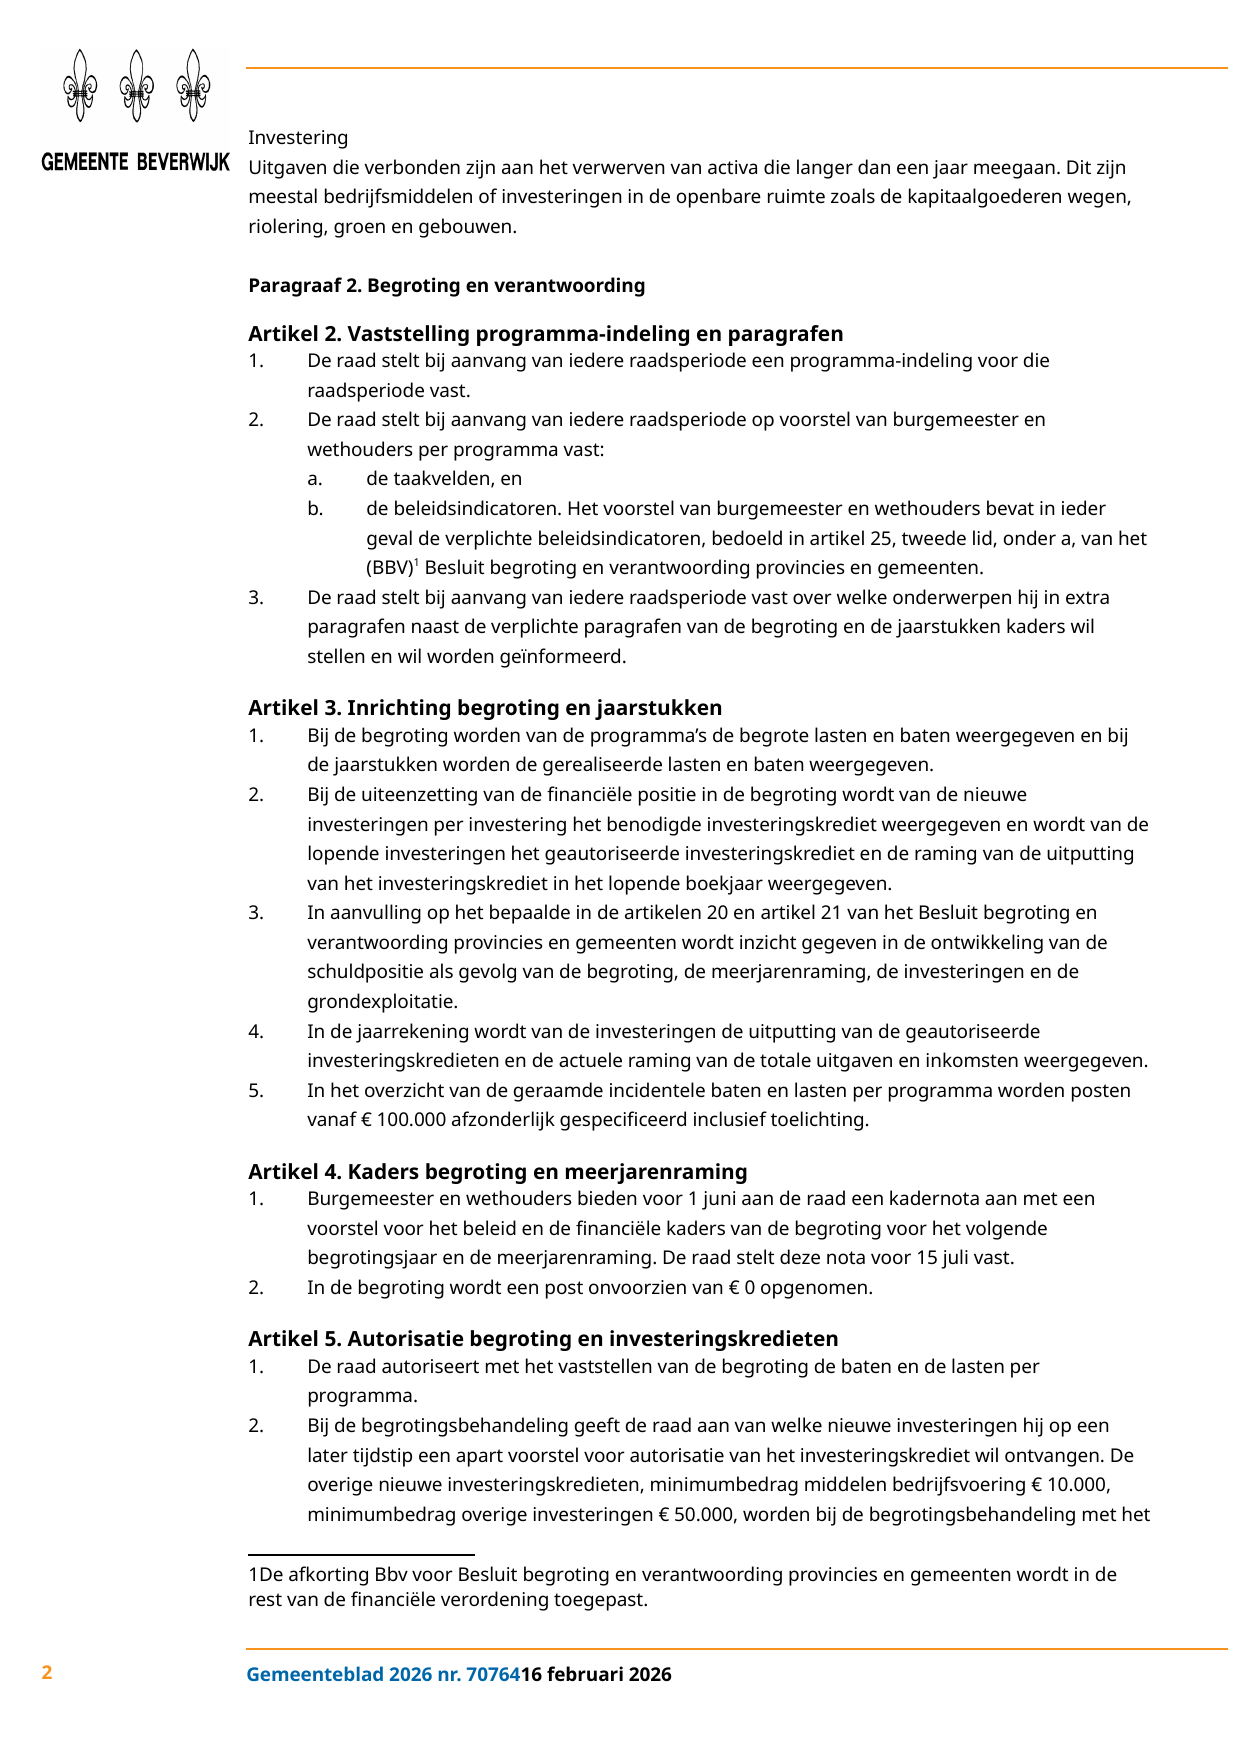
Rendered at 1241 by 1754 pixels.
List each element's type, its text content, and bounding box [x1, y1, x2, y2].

text Paragraaf 2. Begroting en verantwoording [248, 272, 1152, 298]
list In het overzicht van de geraamde incidentele baten en lasten per programma worden posten vanaf € 100.000 afzonderlijk gespecificeerd inclusief toelichting. [248, 1077, 1152, 1132]
list De raad stelt bij aanvang van iedere raadsperiode een programma-indeling voor die raadsperiode vast. [248, 347, 1152, 403]
list de beleidsindicatoren. Het voorstel van burgemeester en wethouders bevat in ieder geval de verplichte beleidsindicatoren, bedoeld in artikel 25, tweede lid, onder a, van het (BBV) Besluit begroting en verantwoording provincies en gemeenten. [307, 495, 1152, 580]
list In de begroting wordt een post onvoorzien van € 0 opgenomen. [248, 1274, 1152, 1300]
list De raad autoriseert met het vaststellen van de begroting de baten en de lasten per programma. [248, 1353, 1152, 1408]
list In de jaarrekening wordt van de investeringen de uitputting van de geautoriseerde investeringskredieten en de actuele raming van de totale uitgaven en inkomsten weergegeven. [248, 1018, 1152, 1073]
list Bij de begroting worden van de programma’s de begrote lasten en baten weergegeven en bij de jaarstukken worden de gerealiseerde lasten en baten weergegeven. [248, 722, 1152, 777]
text Uitgaven die verbonden zijn aan het verwerven van activa die langer dan een jaar meegaan. Dit zijn meestal bedrijfsmiddelen of investeringen in de openbare ruimte zoals de kapitaalgoederen wegen, riolering, groen en gebouwen. [248, 154, 1152, 239]
text Artikel 3. Inrichting begroting en jaarstukken [248, 693, 1152, 722]
list de taakvelden, en [307, 466, 1152, 491]
list In aanvulling op het bepaalde in de artikelen 20 en artikel 21 van het Besluit begroting en verantwoording provincies en gemeenten wordt inzicht gegeven in de ontwikkeling van de schuldpositie als gevolg van de begroting, de meerjarenraming, de investeringen en de grondexploitatie. [248, 899, 1152, 1014]
text Investering [248, 124, 1152, 150]
text Artikel 4. Kaders begroting en meerjarenraming [248, 1157, 1152, 1185]
text Artikel 2. Vaststelling programma-indeling en paragrafen [248, 319, 1152, 347]
text Artikel 5. Autorisatie begroting en investeringskredieten [248, 1324, 1152, 1353]
list De raad stelt bij aanvang van iedere raadsperiode op voorstel van burgemeester en wethouders per programma vast: [248, 406, 1152, 462]
list Burgemeester en wethouders bieden voor 1 juni aan de raad een kadernota aan met een voorstel voor het beleid en de financiële kaders van de begroting voor het volgende begrotingsjaar en de meerjarenraming. De raad stelt deze nota voor 15 juli vast. [248, 1185, 1152, 1270]
picture [41, 47, 231, 172]
list De raad stelt bij aanvang van iedere raadsperiode vast over welke onderwerpen hij in extra paragrafen naast de verplichte paragrafen van de begroting en de jaarstukken kaders wil stellen en wil worden geïnformeerd. [248, 584, 1152, 669]
list Bij de begrotingsbehandeling geeft de raad aan van welke nieuwe investeringen hij op een later tijdstip een apart voorstel voor autorisatie van het investeringskrediet wil ontvangen. De overige nieuwe investeringskredieten, minimumbedrag middelen bedrijfsvoering € 10.000, minimumbedrag overige investeringen € 50.000, worden bij de begrotingsbehandeling met het [248, 1412, 1152, 1527]
list De afkorting Bbv voor Besluit begroting en verantwoording provincies en gemeenten wordt in de rest van de financiële verordening toegepast. [248, 1561, 1152, 1612]
list Bij de uiteenzetting van de financiële positie in de begroting wordt van de nieuwe investeringen per investering het benodigde investeringskrediet weergegeven en wordt van de lopende investeringen het geautoriseerde investeringskrediet en de raming van de uitputting van het investeringskrediet in het lopende boekjaar weergegeven. [248, 781, 1152, 896]
